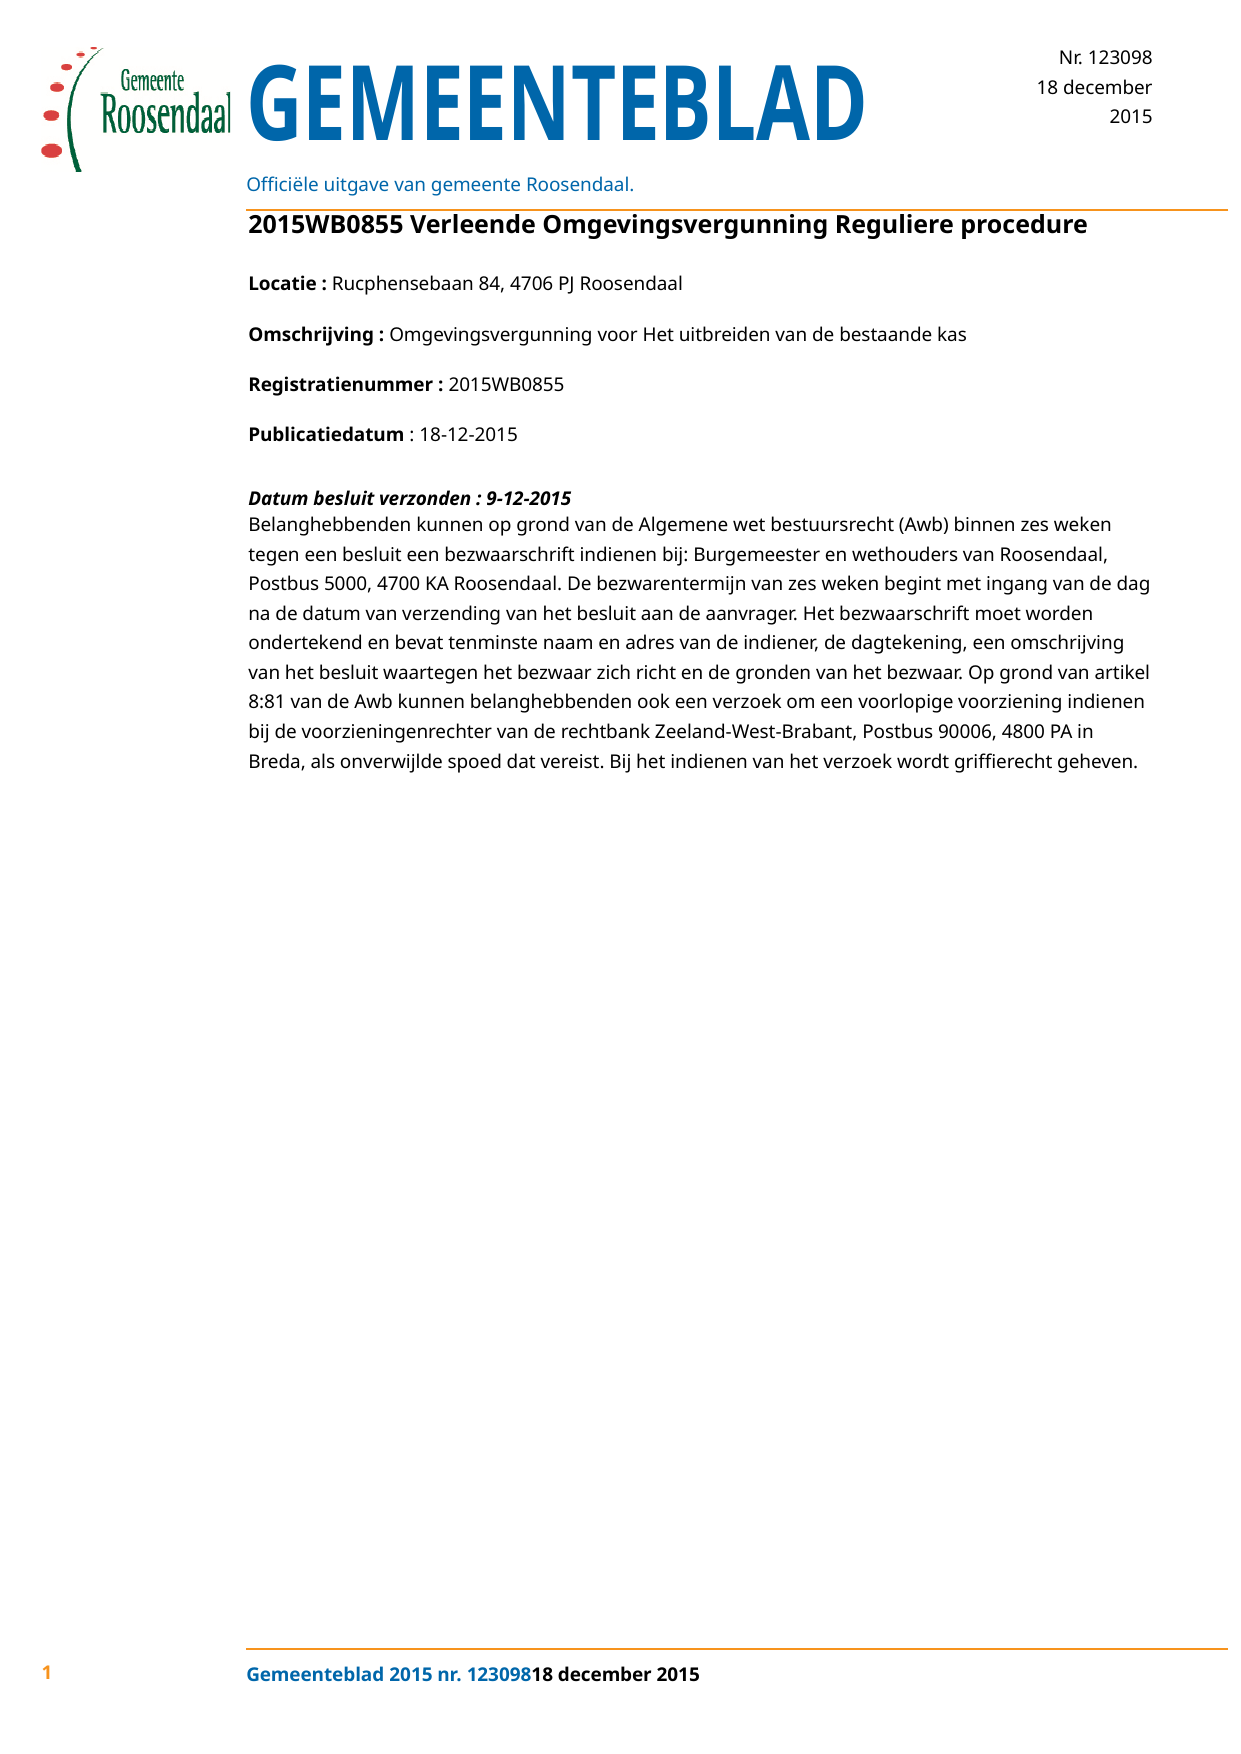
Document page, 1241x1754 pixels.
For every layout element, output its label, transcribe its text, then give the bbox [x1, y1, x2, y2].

text Publicatiedatum : 18-12-2015 [248, 422, 1152, 447]
text Locatie : Rucphensebaan 84, 4706 PJ Roosendaal [248, 270, 1152, 296]
picture [41, 47, 231, 172]
text Belanghebbenden kunnen op grond van de Algemene wet bestuursrecht (Awb) binnen zes weken tegen een besluit een bezwaarschrift indienen bij: Burgemeester en wethouders van Roosendaal, Postbus 5000, 4700 KA Roosendaal. De bezwarentermijn van zes weken begint met ingang van de dag na de datum van verzending van het besluit aan de aanvrager. Het bezwaarschrift moet worden ondertekend en bevat tenminste naam en adres van de indiener, de dagtekening, een omschrijving van het besluit waartegen het bezwaar zich richt en de gronden van het bezwaar. Op grond van artikel 8:81 van de Awb kunnen belanghebbenden ook een verzoek om een voorlopige voorziening indienen bij de voorzieningenrechter van de rechtbank Zeeland-West-Brabant, Postbus 90006, 4800 PA in Breda, als onverwijlde spoed dat vereist. Bij het indienen van het verzoek wordt griffierecht geheven. [248, 511, 1152, 774]
text Omschrijving : Omgevingsvergunning voor Het uitbreiden van de bestaande kas [248, 321, 1152, 346]
text Datum besluit verzonden : 9-12-2015 [248, 486, 1152, 511]
text 2015WB0855 Verleende Omgevingsvergunning Reguliere procedure [248, 211, 1152, 241]
text Registratienummer : 2015WB0855 [248, 371, 1152, 397]
